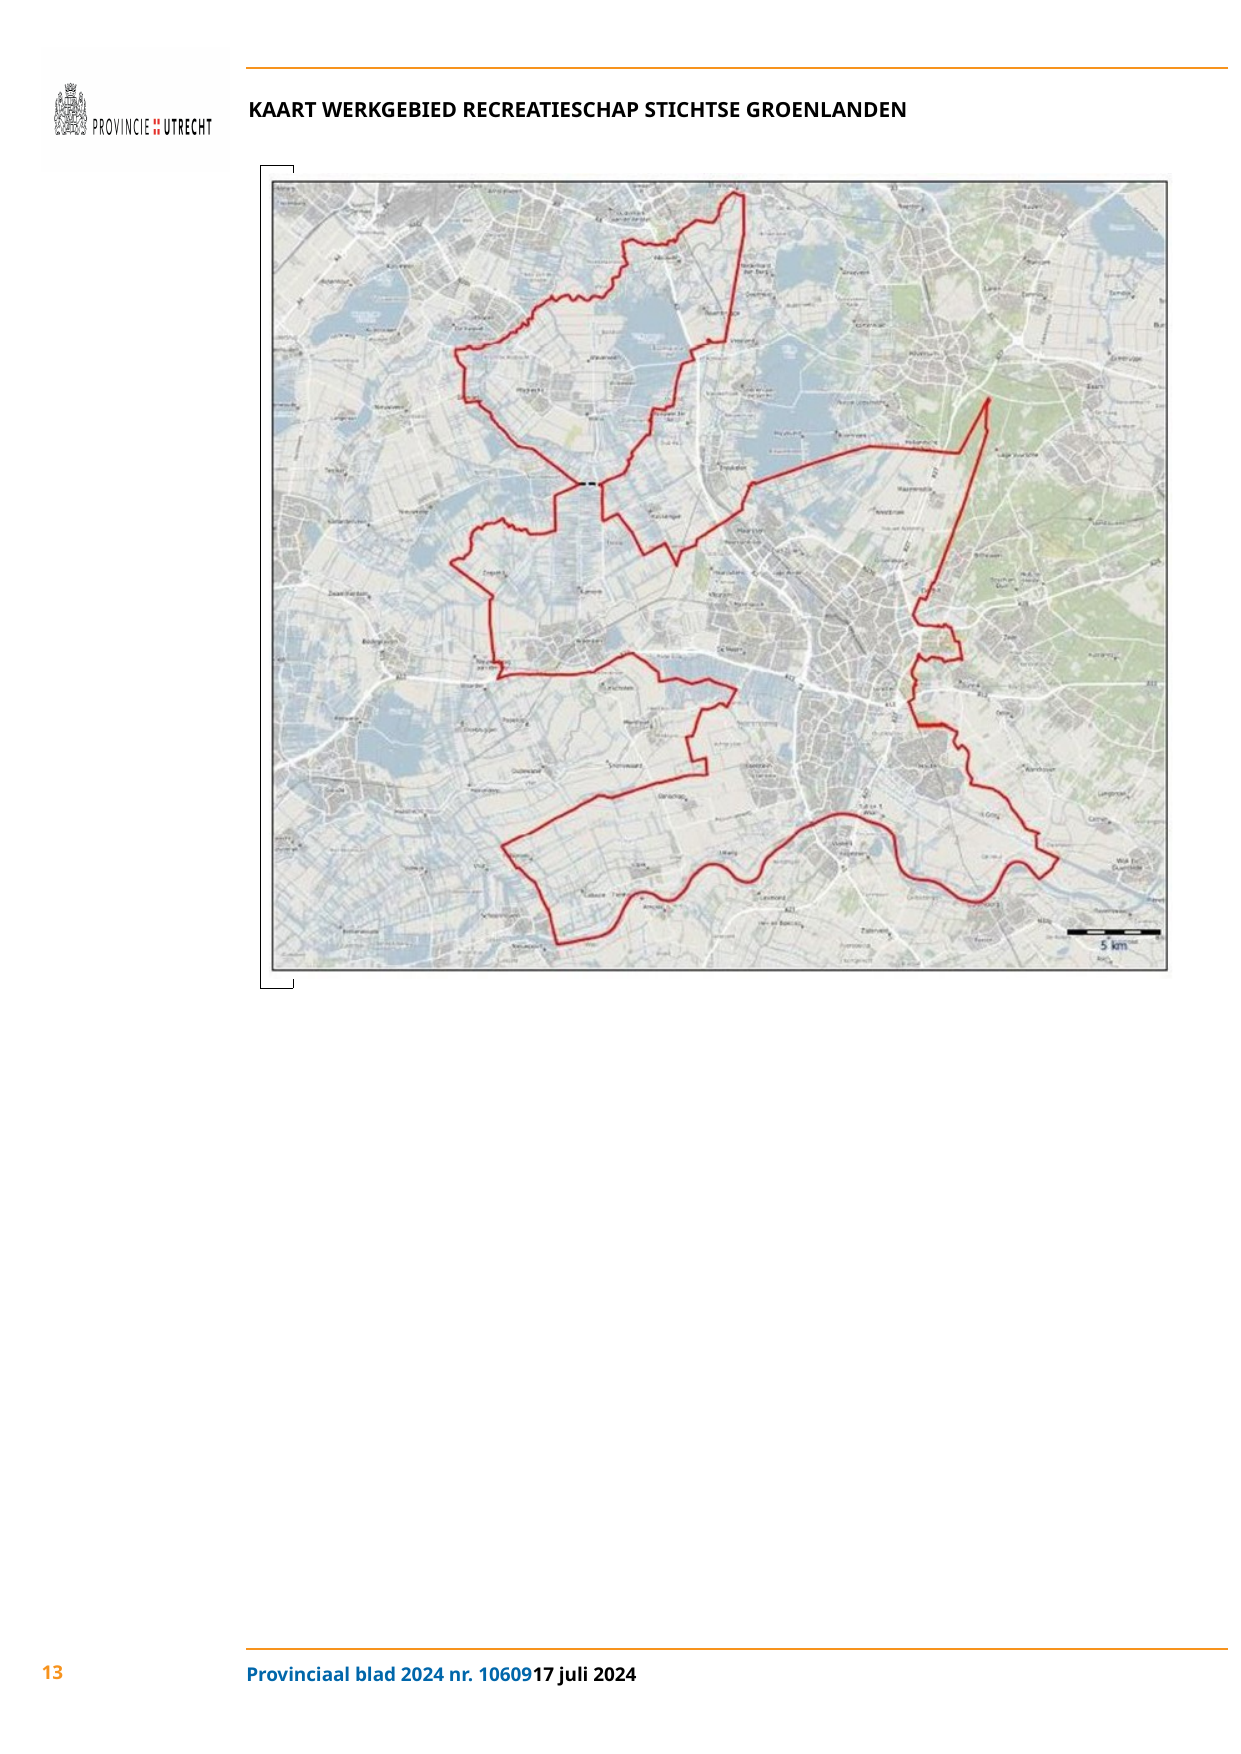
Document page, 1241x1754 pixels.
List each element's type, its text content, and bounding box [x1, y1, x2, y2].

text KAART WERKGEBIED RECREATIESCHAP STICHTSE GROENLANDEN [248, 95, 1152, 123]
picture [41, 47, 231, 172]
picture [268, 173, 1173, 979]
